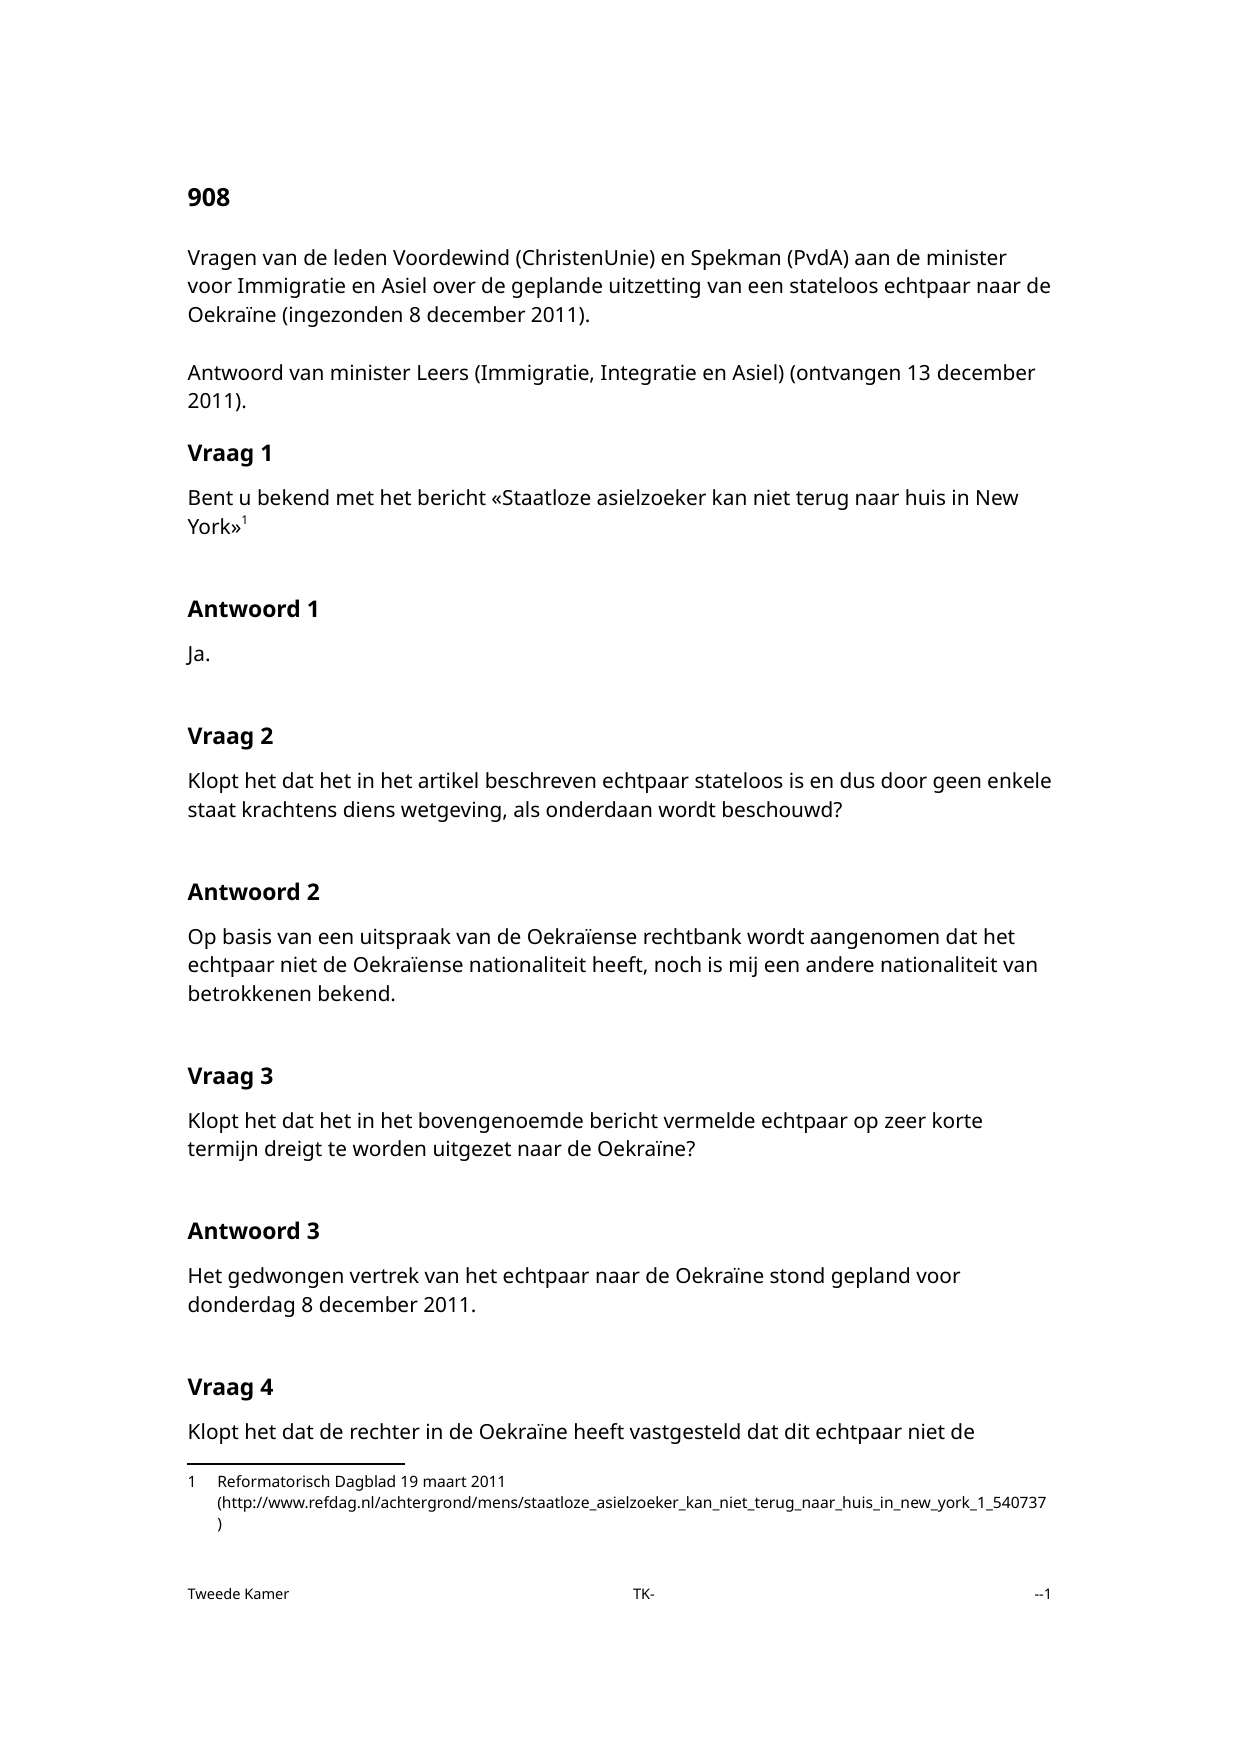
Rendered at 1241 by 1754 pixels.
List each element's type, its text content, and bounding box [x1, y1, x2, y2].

text Het gedwongen vertrek van het echtpaar naar de Oekraïne stond gepland voor donderdag 8 december 2011. [187, 1262, 1053, 1318]
text Klopt het dat het in het artikel beschreven echtpaar stateloos is en dus door geen enkele staat krachtens diens wetgeving, als onderdaan wordt beschouwd? [187, 766, 1053, 823]
subtitle Vraag 3 [187, 1060, 1053, 1091]
text Vragen van de leden Voordewind (ChristenUnie) en Spekman (PvdA) aan de minister voor Immigratie en Asiel over de geplande uitzetting van een stateloos echtpaar naar de Oekraïne (ingezonden 8 december 2011). [187, 243, 1053, 328]
text Reformatorisch Dagblad 19 maart 2011 (http://www.refdag.nl/achtergrond/mens/staatloze_asielzoeker_kan_niet_terug_naar_huis_in_new_york_1_540737 ) [187, 1449, 1053, 1534]
subtitle Antwoord 1 [187, 593, 1053, 624]
text 908 [187, 179, 1053, 213]
text Klopt het dat het in het bovengenoemde bericht vermelde echtpaar op zeer korte termijn dreigt te worden uitgezet naar de Oekraïne? [187, 1106, 1053, 1163]
subtitle Vraag 1 [187, 437, 1053, 468]
text Ja. [187, 639, 1053, 667]
subtitle Vraag 2 [187, 720, 1053, 751]
subtitle Antwoord 2 [187, 876, 1053, 907]
text Op basis van een uitspraak van de Oekraïense rechtbank wordt aangenomen dat het echtpaar niet de Oekraïense nationaliteit heeft, noch is mij een andere nationaliteit van betrokkenen bekend. [187, 922, 1053, 1007]
text Bent u bekend met het bericht «Staatloze asielzoeker kan niet terug naar huis in New York» [187, 483, 1053, 540]
text Antwoord van minister Leers (Immigratie, Integratie en Asiel) (ontvangen 13 december 2011). [187, 358, 1053, 415]
subtitle Antwoord 3 [187, 1215, 1053, 1247]
